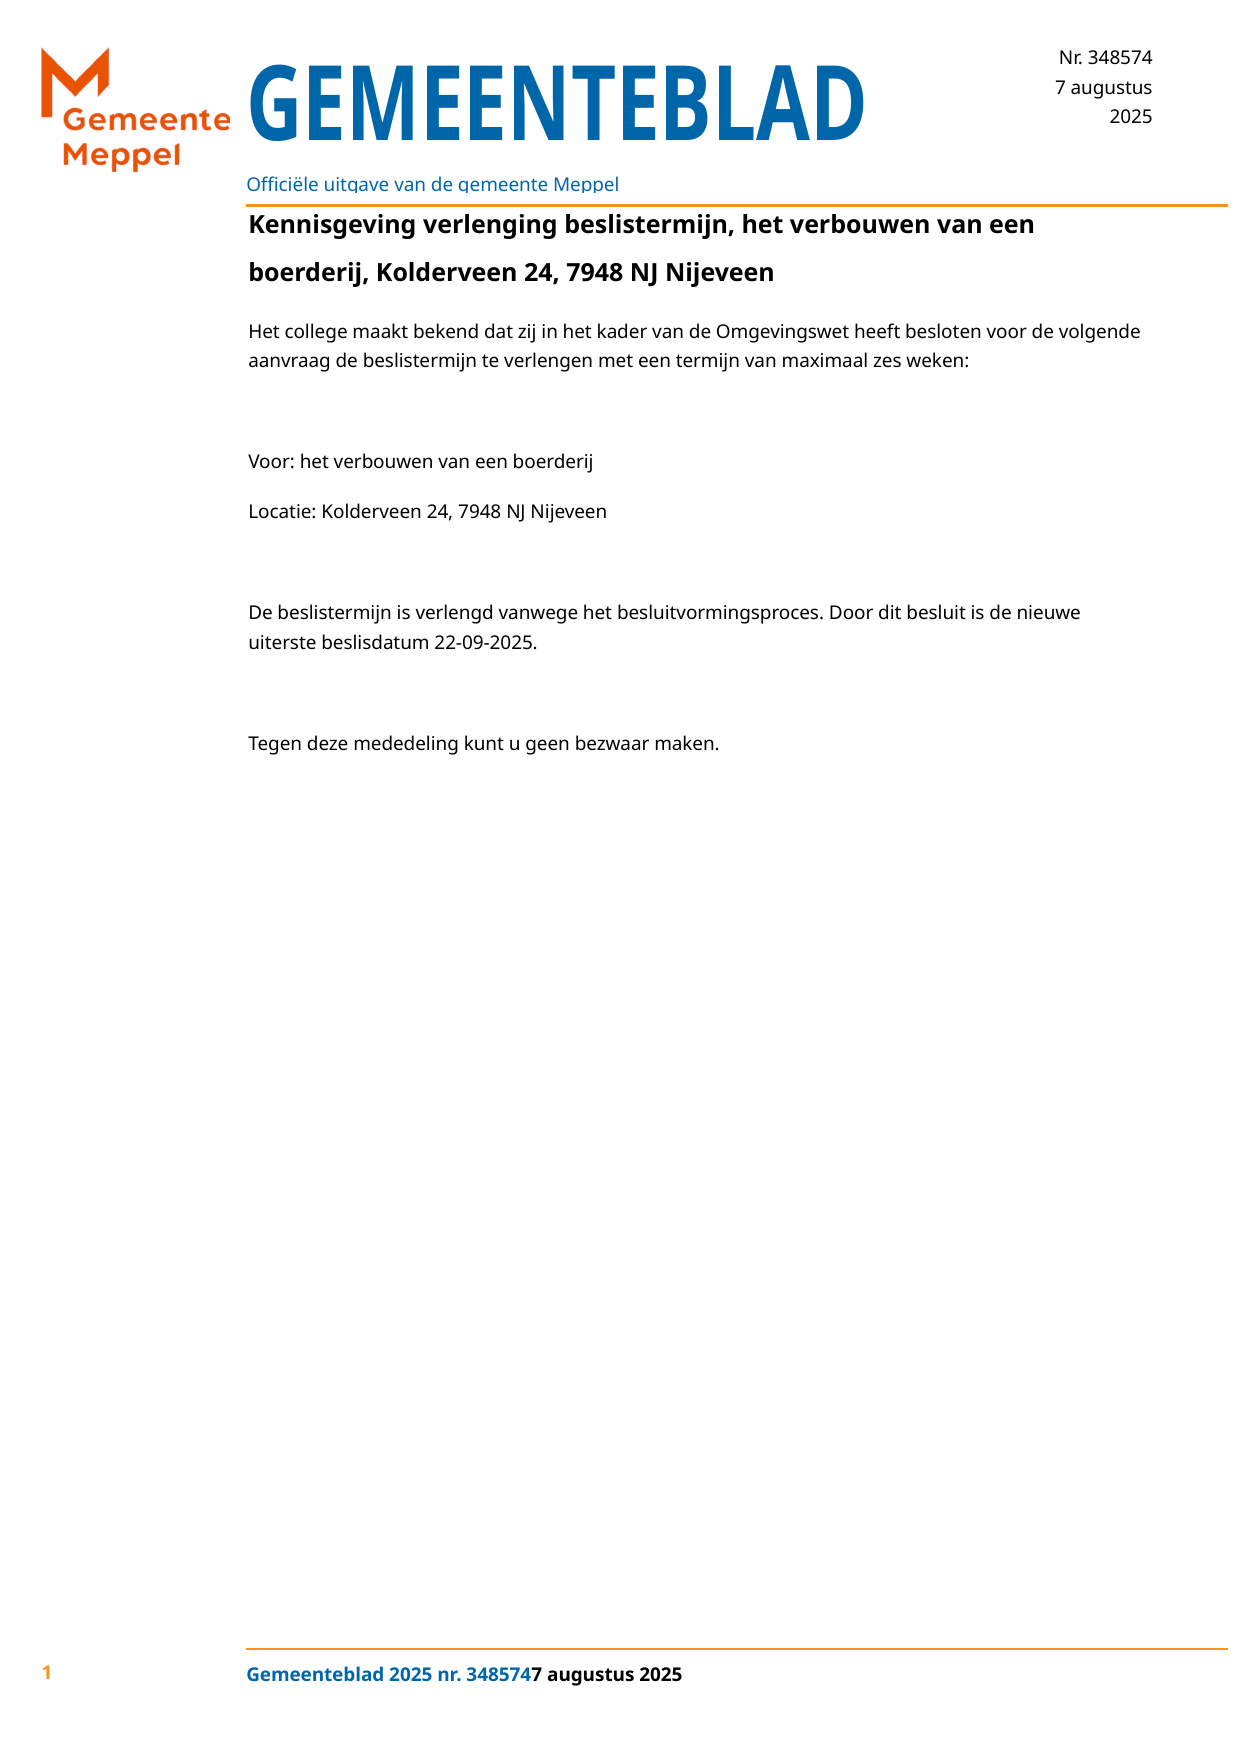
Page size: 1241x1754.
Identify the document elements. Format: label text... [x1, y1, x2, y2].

text Tegen deze mededeling kunt u geen bezwaar maken. [248, 730, 1152, 756]
text Kennisgeving verlenging beslistermijn, het verbouwen van een boerderij, Kolderveen 24, 7948 NJ Nijeveen [248, 207, 1152, 288]
text Locatie: Kolderveen 24, 7948 NJ Nijeveen [248, 499, 1152, 524]
text De beslistermijn is verlengd vanwege het besluitvormingsproces. Door dit besluit is de nieuwe uiterste beslisdatum 22-09-2025. [248, 599, 1152, 655]
picture [41, 47, 231, 172]
text Voor: het verbouwen van een boerderij [248, 448, 1152, 474]
text Het college maakt bekend dat zij in het kader van de Omgevingswet heeft besloten voor de volgende aanvraag de beslistermijn te verlengen met een termijn van maximaal zes weken: [248, 318, 1152, 373]
